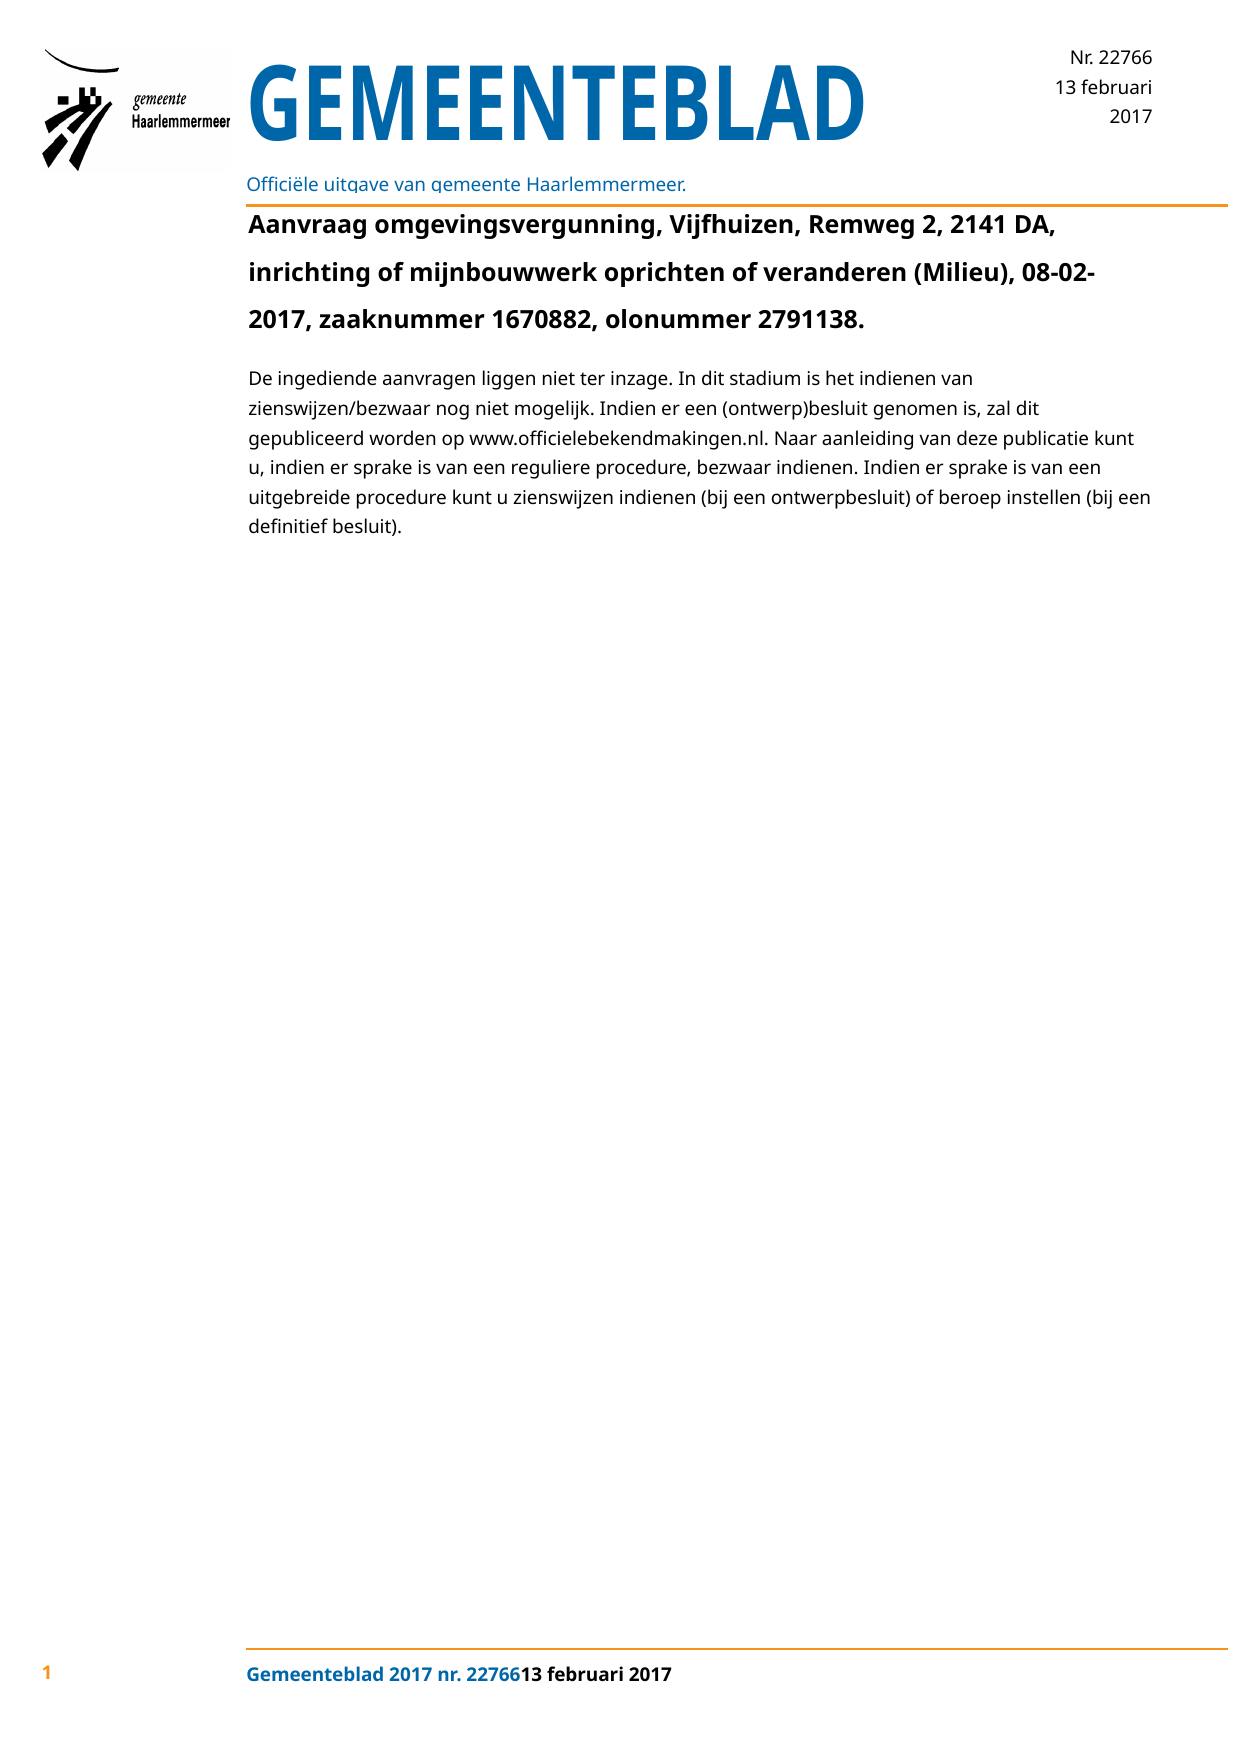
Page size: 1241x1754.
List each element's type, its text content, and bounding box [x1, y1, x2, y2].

text Aanvraag omgevingsvergunning, Vijfhuizen, Remweg 2, 2141 DA, inrichting of mijnbouwwerk oprichten of veranderen (Milieu), 08-02-2017, zaaknummer 1670882, olonummer 2791138. [248, 207, 1152, 336]
picture [41, 47, 231, 172]
text De ingediende aanvragen liggen niet ter inzage. In dit stadium is het indienen van zienswijzen/bezwaar nog niet mogelijk. Indien er een (ontwerp)besluit genomen is, zal dit gepubliceerd worden op www.officielebekendmakingen.nl. Naar aanleiding van deze publicatie kunt u, indien er sprake is van een reguliere procedure, bezwaar indienen. Indien er sprake is van een uitgebreide procedure kunt u zienswijzen indienen (bij een ontwerpbesluit) of beroep instellen (bij een definitief besluit). [248, 366, 1152, 539]
